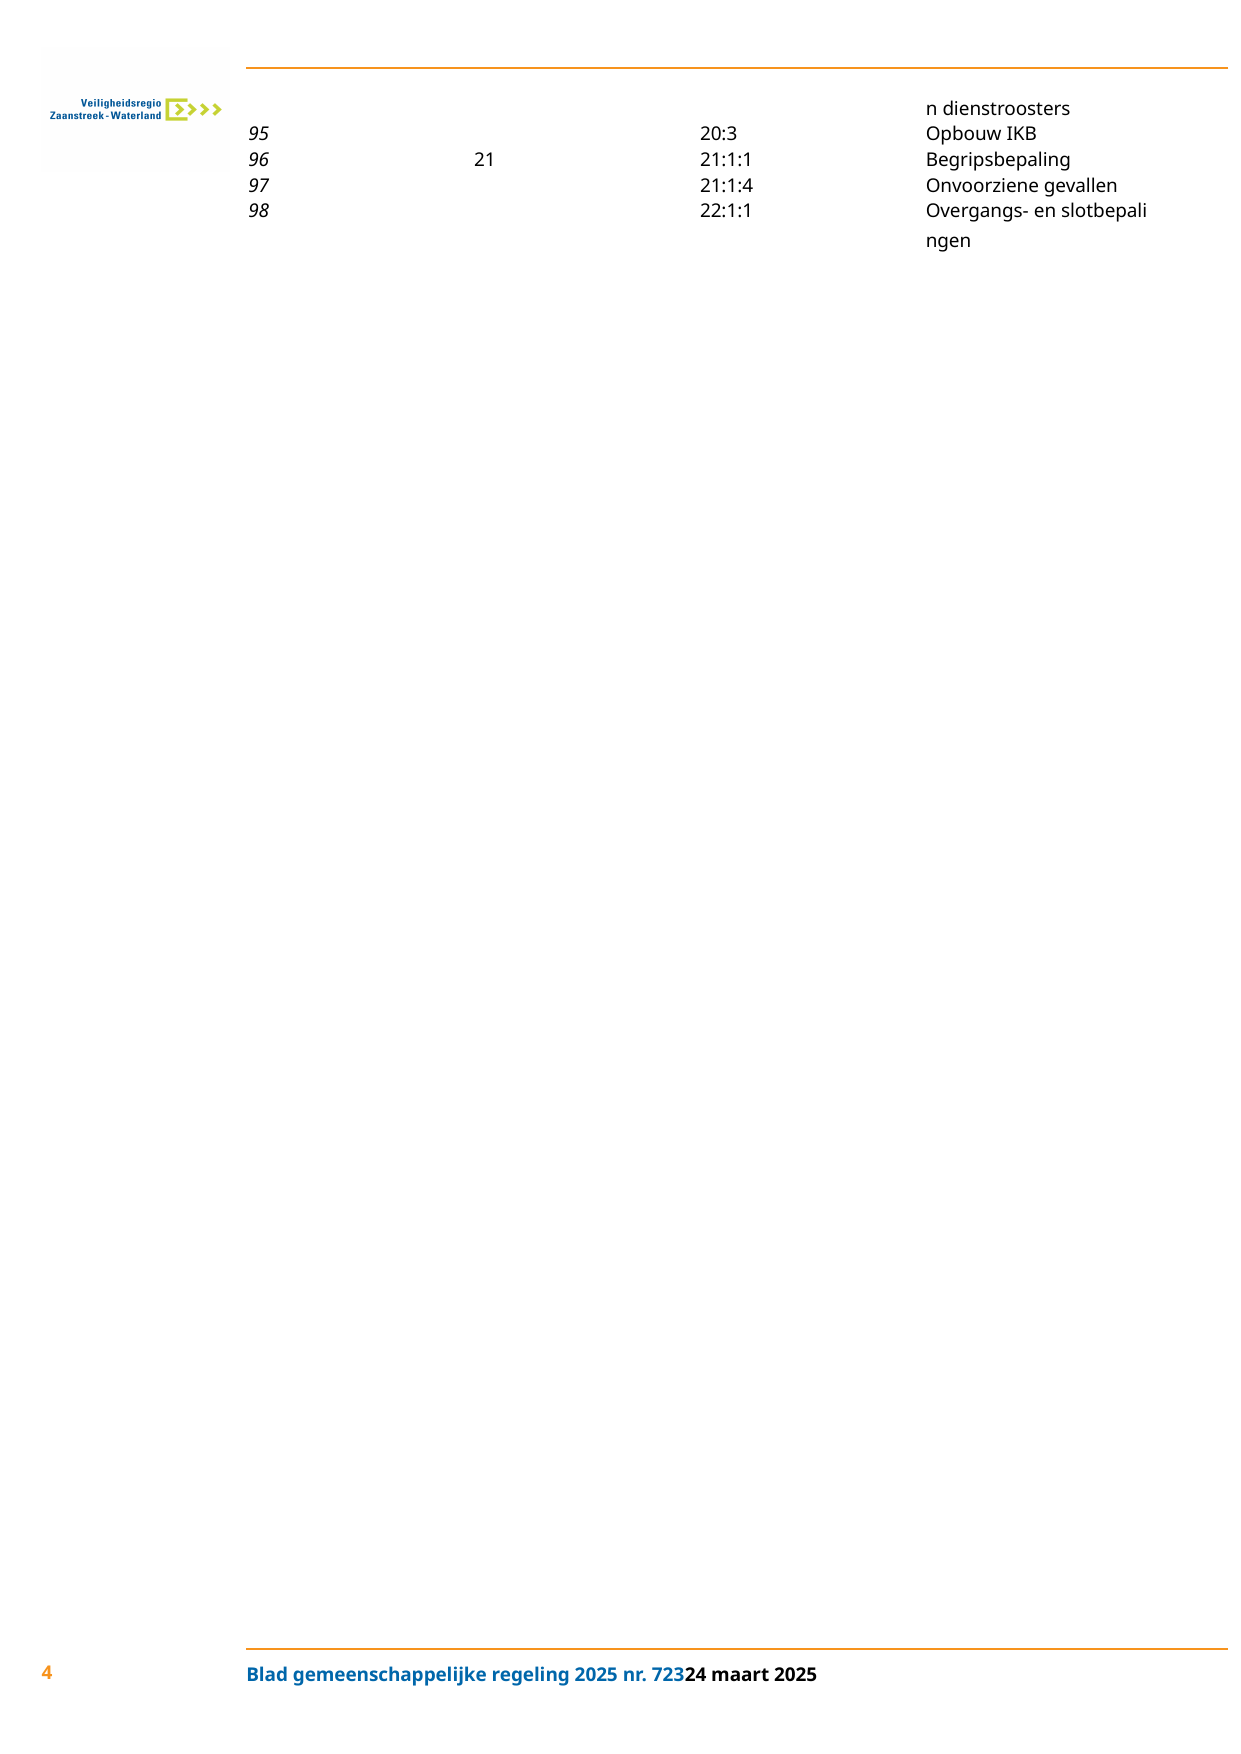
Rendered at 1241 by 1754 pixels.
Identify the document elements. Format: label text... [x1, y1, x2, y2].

table_cell 97 [248, 172, 474, 198]
table_cell 22:1:1 [700, 198, 926, 253]
table_cell [474, 198, 700, 253]
table_cell 21 [474, 146, 700, 172]
table_cell 20:3 [700, 121, 926, 146]
table_cell 21:1:1 [700, 146, 926, 172]
table_cell 98 [248, 198, 474, 253]
table_cell [248, 95, 474, 121]
table_cell [474, 95, 700, 121]
table_cell 95 [248, 121, 474, 146]
table_cell Overgangs- en slotbepalingen [926, 198, 1152, 253]
picture [41, 47, 231, 172]
table_cell [474, 172, 700, 198]
table_cell [474, 121, 700, 146]
table_cell 21:1:4 [700, 172, 926, 198]
table_cell 96 [248, 146, 474, 172]
table_cell n dienstroosters [926, 95, 1152, 121]
table_cell Begripsbepaling [926, 146, 1152, 172]
table_cell [700, 95, 926, 121]
table_cell Onvoorziene gevallen [926, 172, 1152, 198]
table_cell Opbouw IKB [926, 121, 1152, 146]
